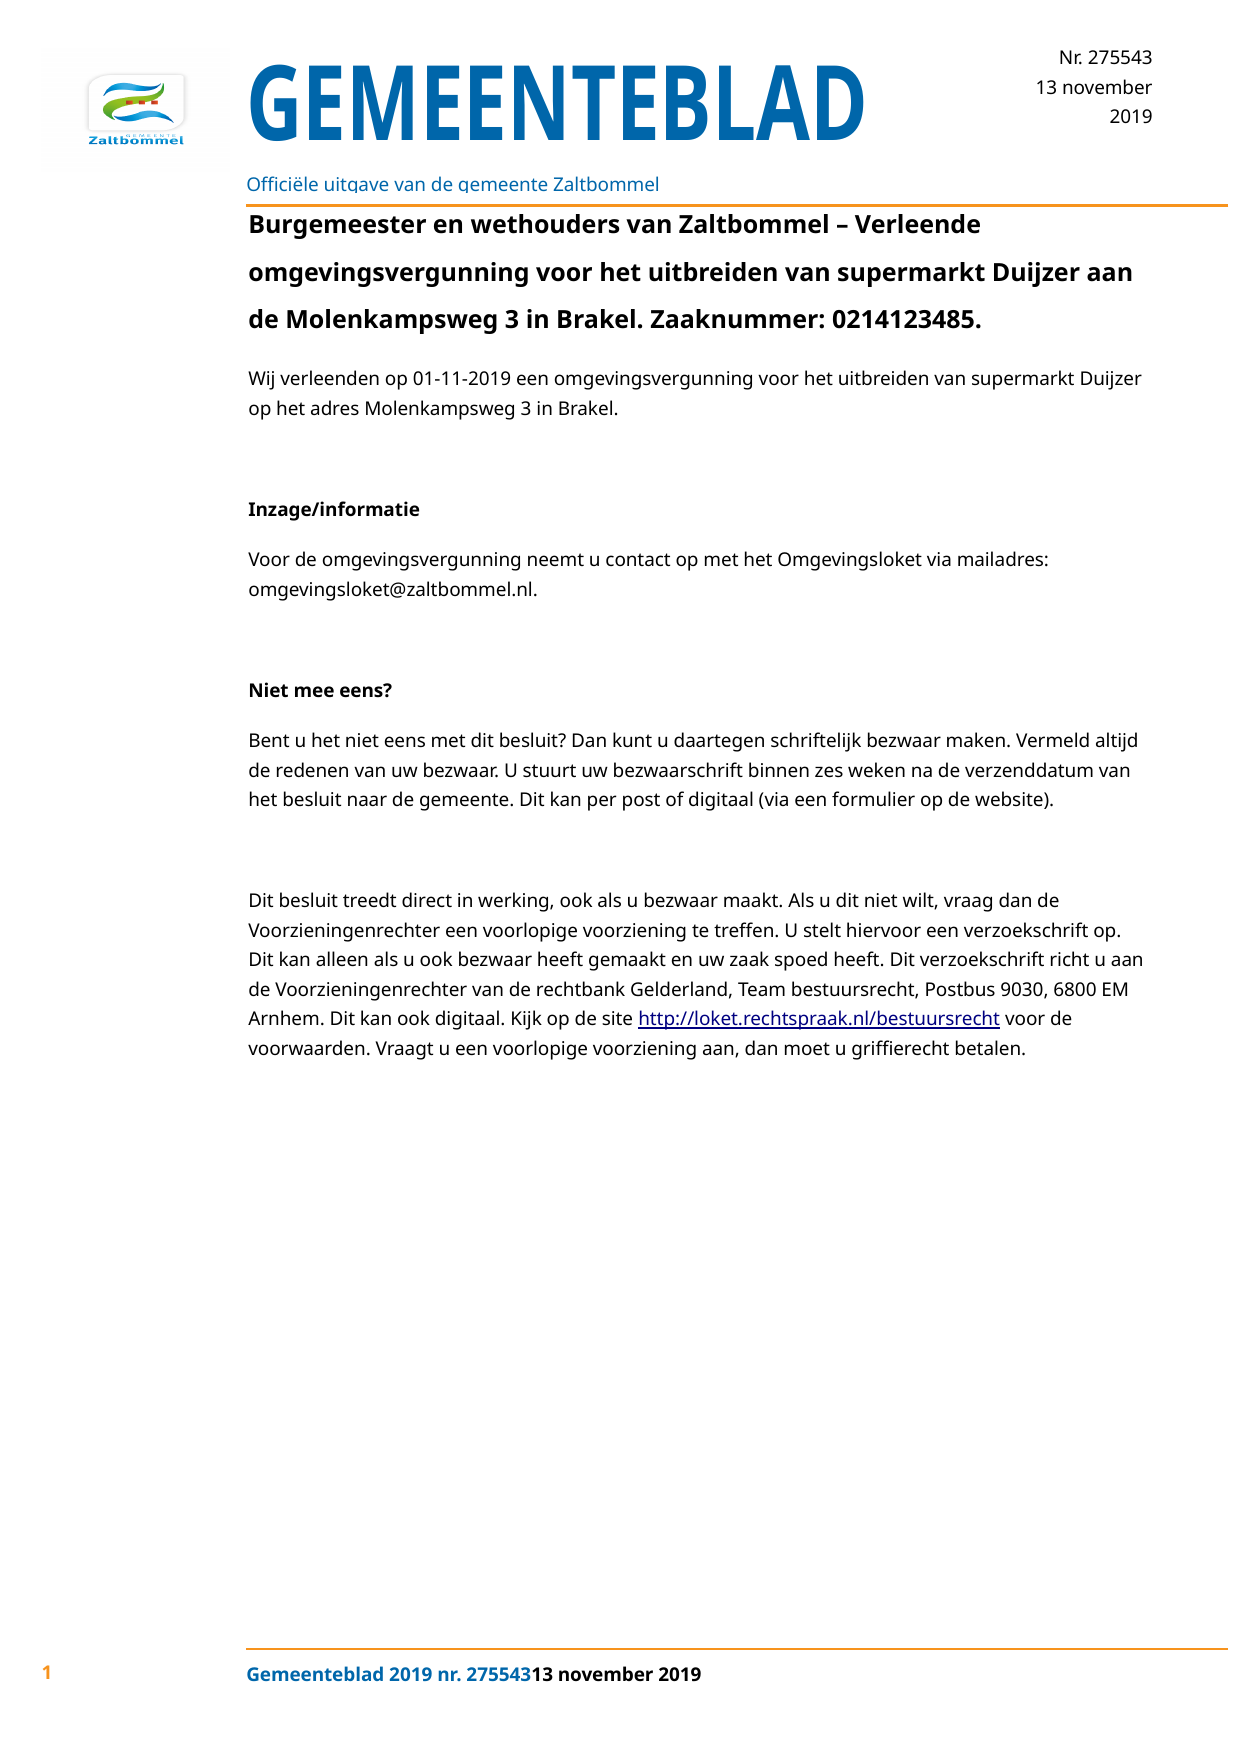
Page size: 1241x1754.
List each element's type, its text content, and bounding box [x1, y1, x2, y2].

picture [41, 47, 231, 172]
text Voor de omgevingsvergunning neemt u contact op met het Omgevingsloket via mailadres: omgevingsloket@zaltbommel.nl. [248, 546, 1152, 602]
text Niet mee eens? [248, 677, 1152, 702]
text Bent u het niet eens met dit besluit? Dan kunt u daartegen schriftelijk bezwaar maken. Vermeld altijd de redenen van uw bezwaar. U stuurt uw bezwaarschrift binnen zes weken na de verzenddatum van het besluit naar de gemeente. Dit kan per post of digitaal (via een formulier op de website). [248, 727, 1152, 812]
text Burgemeester en wethouders van Zaltbommel – Verleende omgevingsvergunning voor het uitbreiden van supermarkt Duijzer aan de Molenkampsweg 3 in Brakel. Zaaknummer: 0214123485. [248, 207, 1152, 336]
text Inzage/informatie [248, 496, 1152, 522]
text Dit besluit treedt direct in werking, ook als u bezwaar maakt. Als u dit niet wilt, vraag dan de Voorzieningenrechter een voorlopige voorziening te treffen. U stelt hiervoor een verzoekschrift op. Dit kan alleen als u ook bezwaar heeft gemaakt en uw zaak spoed heeft. Dit verzoekschrift richt u aan de Voorzieningenrechter van de rechtbank Gelderland, Team bestuursrecht, Postbus 9030, 6800 EM Arnhem. Dit kan ook digitaal. Kijk op de site http://loket.rechtspraak.nl/bestuursrecht voor de voorwaarden. Vraagt u een voorlopige voorziening aan, dan moet u griffierecht betalen. [248, 887, 1152, 1061]
text Wij verleenden op 01-11-2019 een omgevingsvergunning voor het uitbreiden van supermarkt Duijzer op het adres Molenkampsweg 3 in Brakel. [248, 366, 1152, 421]
